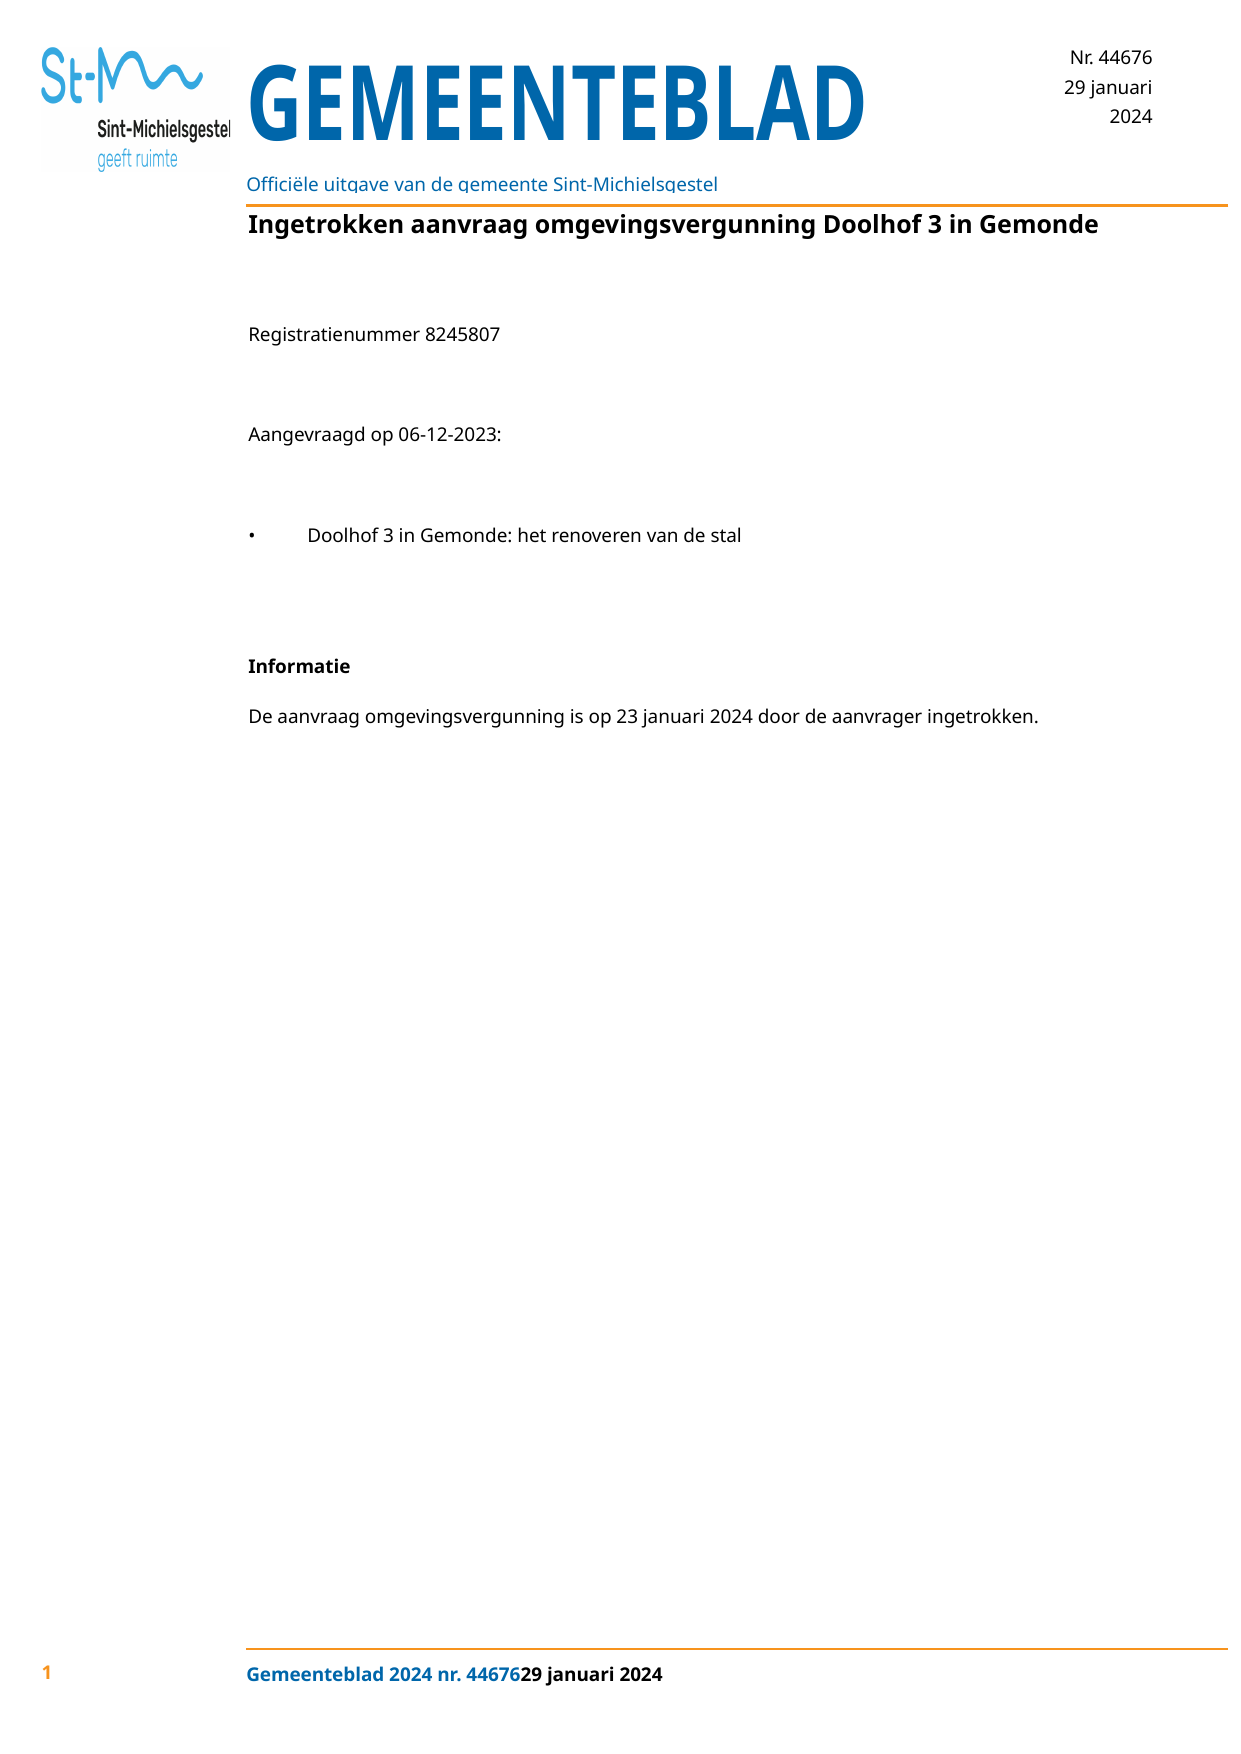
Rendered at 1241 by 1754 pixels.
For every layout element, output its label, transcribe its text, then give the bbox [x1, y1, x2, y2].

text Registratienummer 8245807 [248, 321, 1152, 346]
picture [41, 47, 231, 172]
text De aanvraag omgevingsvergunning is op 23 januari 2024 door de aanvrager ingetrokken. [248, 703, 1152, 729]
text Ingetrokken aanvraag omgevingsvergunning Doolhof 3 in Gemonde [248, 207, 1152, 241]
text Informatie [248, 653, 1152, 678]
list Doolhof 3 in Gemonde: het renoveren van de stal [248, 522, 1152, 548]
text Aangevraagd op 06-12-2023: [248, 422, 1152, 447]
